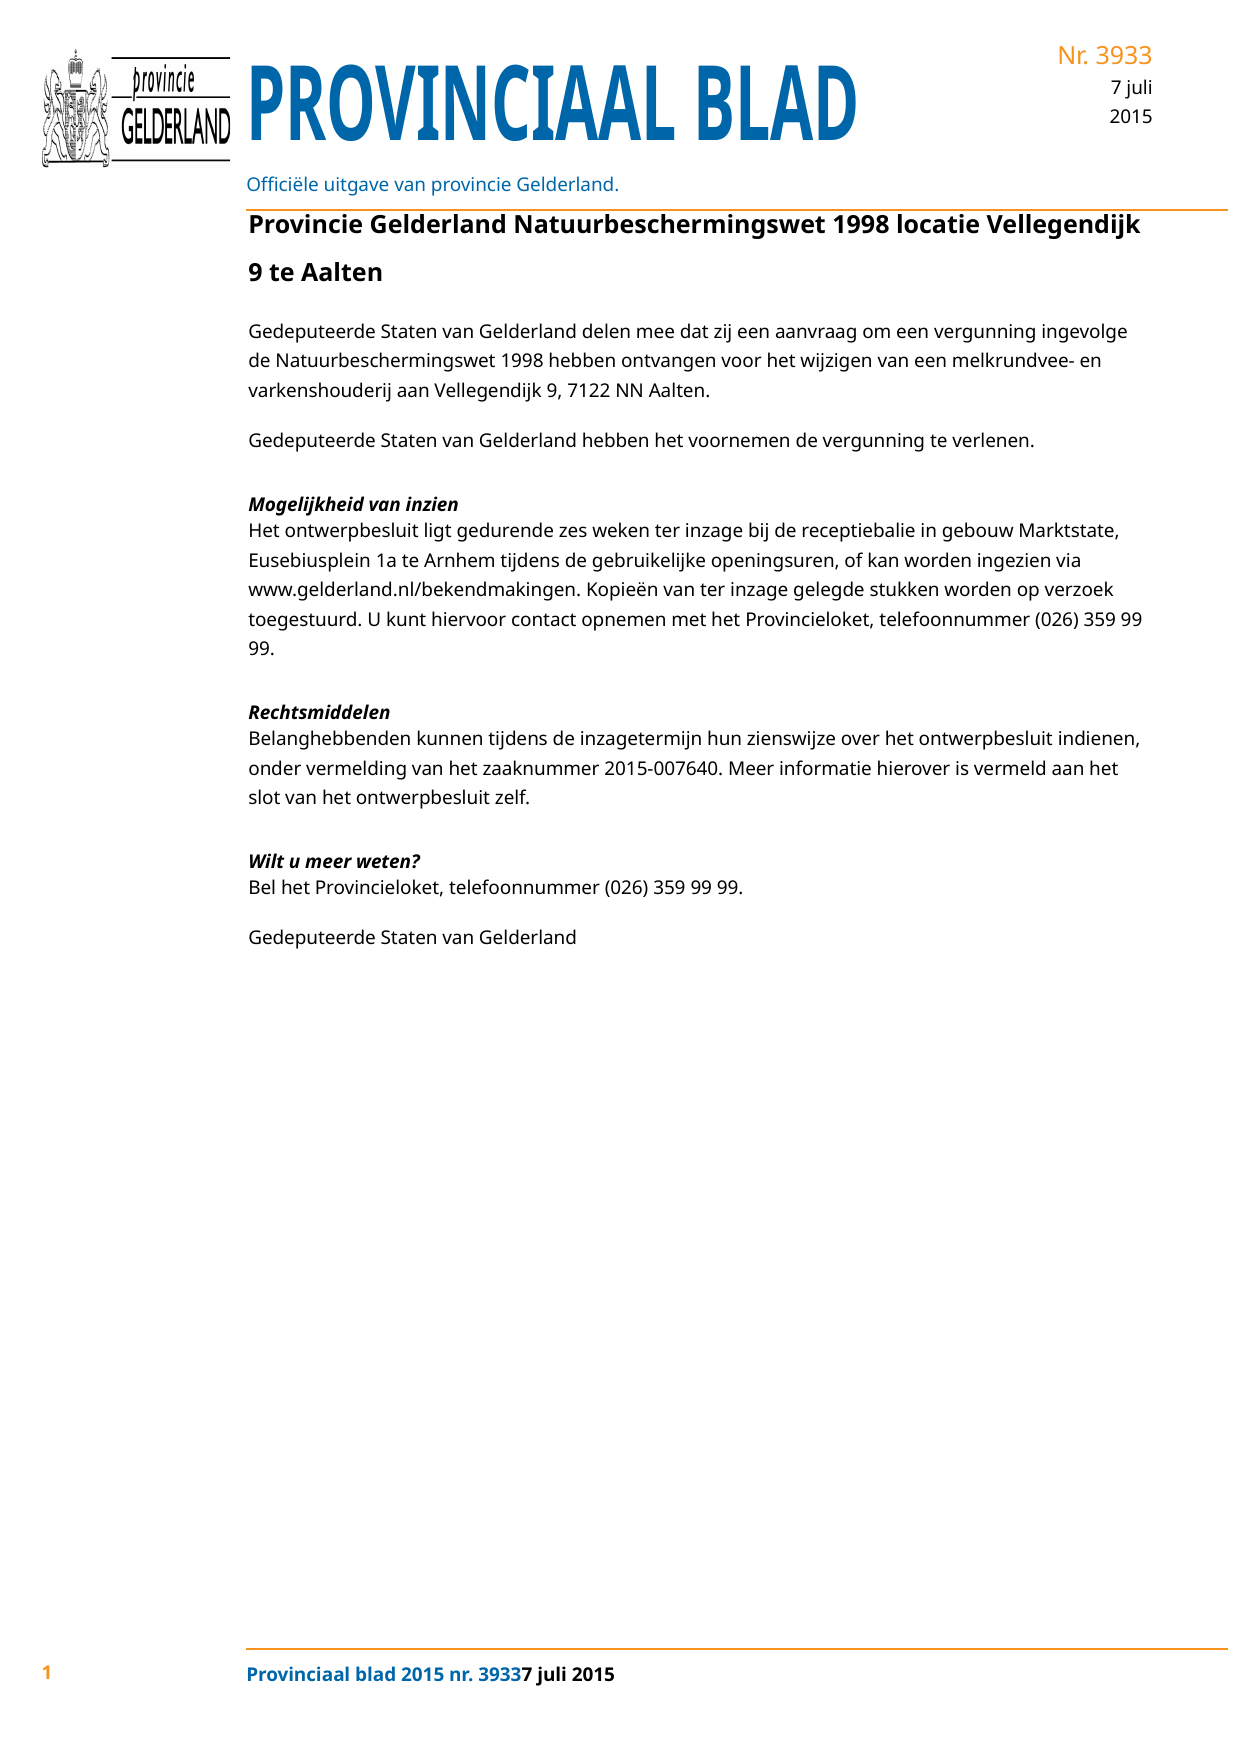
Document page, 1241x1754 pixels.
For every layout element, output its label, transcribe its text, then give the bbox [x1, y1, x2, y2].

text Wilt u meer weten? [248, 848, 1152, 874]
text Gedeputeerde Staten van Gelderland hebben het voornemen de vergunning te verlenen. [248, 427, 1152, 453]
text Het ontwerpbesluit ligt gedurende zes weken ter inzage bij de receptiebalie in gebouw Marktstate, Eusebiusplein 1a te Arnhem tijdens de gebruikelijke openingsuren, of kan worden ingezien via www.gelderland.nl/bekendmakingen. Kopieën van ter inzage gelegde stukken worden op verzoek toegestuurd. U kunt hiervoor contact opnemen met het Provincieloket, telefoonnummer (026) 359 99 99. [248, 517, 1152, 661]
text Gedeputeerde Staten van Gelderland [248, 924, 1152, 950]
text Provincie Gelderland Natuurbeschermingswet 1998 locatie Vellegendijk 9 te Aalten [248, 211, 1152, 288]
text Gedeputeerde Staten van Gelderland delen mee dat zij een aanvraag om een vergunning ingevolge de Natuurbeschermingswet 1998 hebben ontvangen voor het wijzigen van een melkrundvee- en varkenshouderij aan Vellegendijk 9, 7122 NN Aalten. [248, 318, 1152, 403]
text Bel het Provincieloket, telefoonnummer (026) 359 99 99. [248, 874, 1152, 900]
text Mogelijkheid van inzien [248, 491, 1152, 517]
text Belanghebbenden kunnen tijdens de inzagetermijn hun zienswijze over het ontwerpbesluit indienen, onder vermelding van het zaaknummer 2015-007640. Meer informatie hierover is vermeld aan het slot van het ontwerpbesluit zelf. [248, 725, 1152, 810]
text Rechtsmiddelen [248, 699, 1152, 725]
picture [41, 47, 231, 172]
